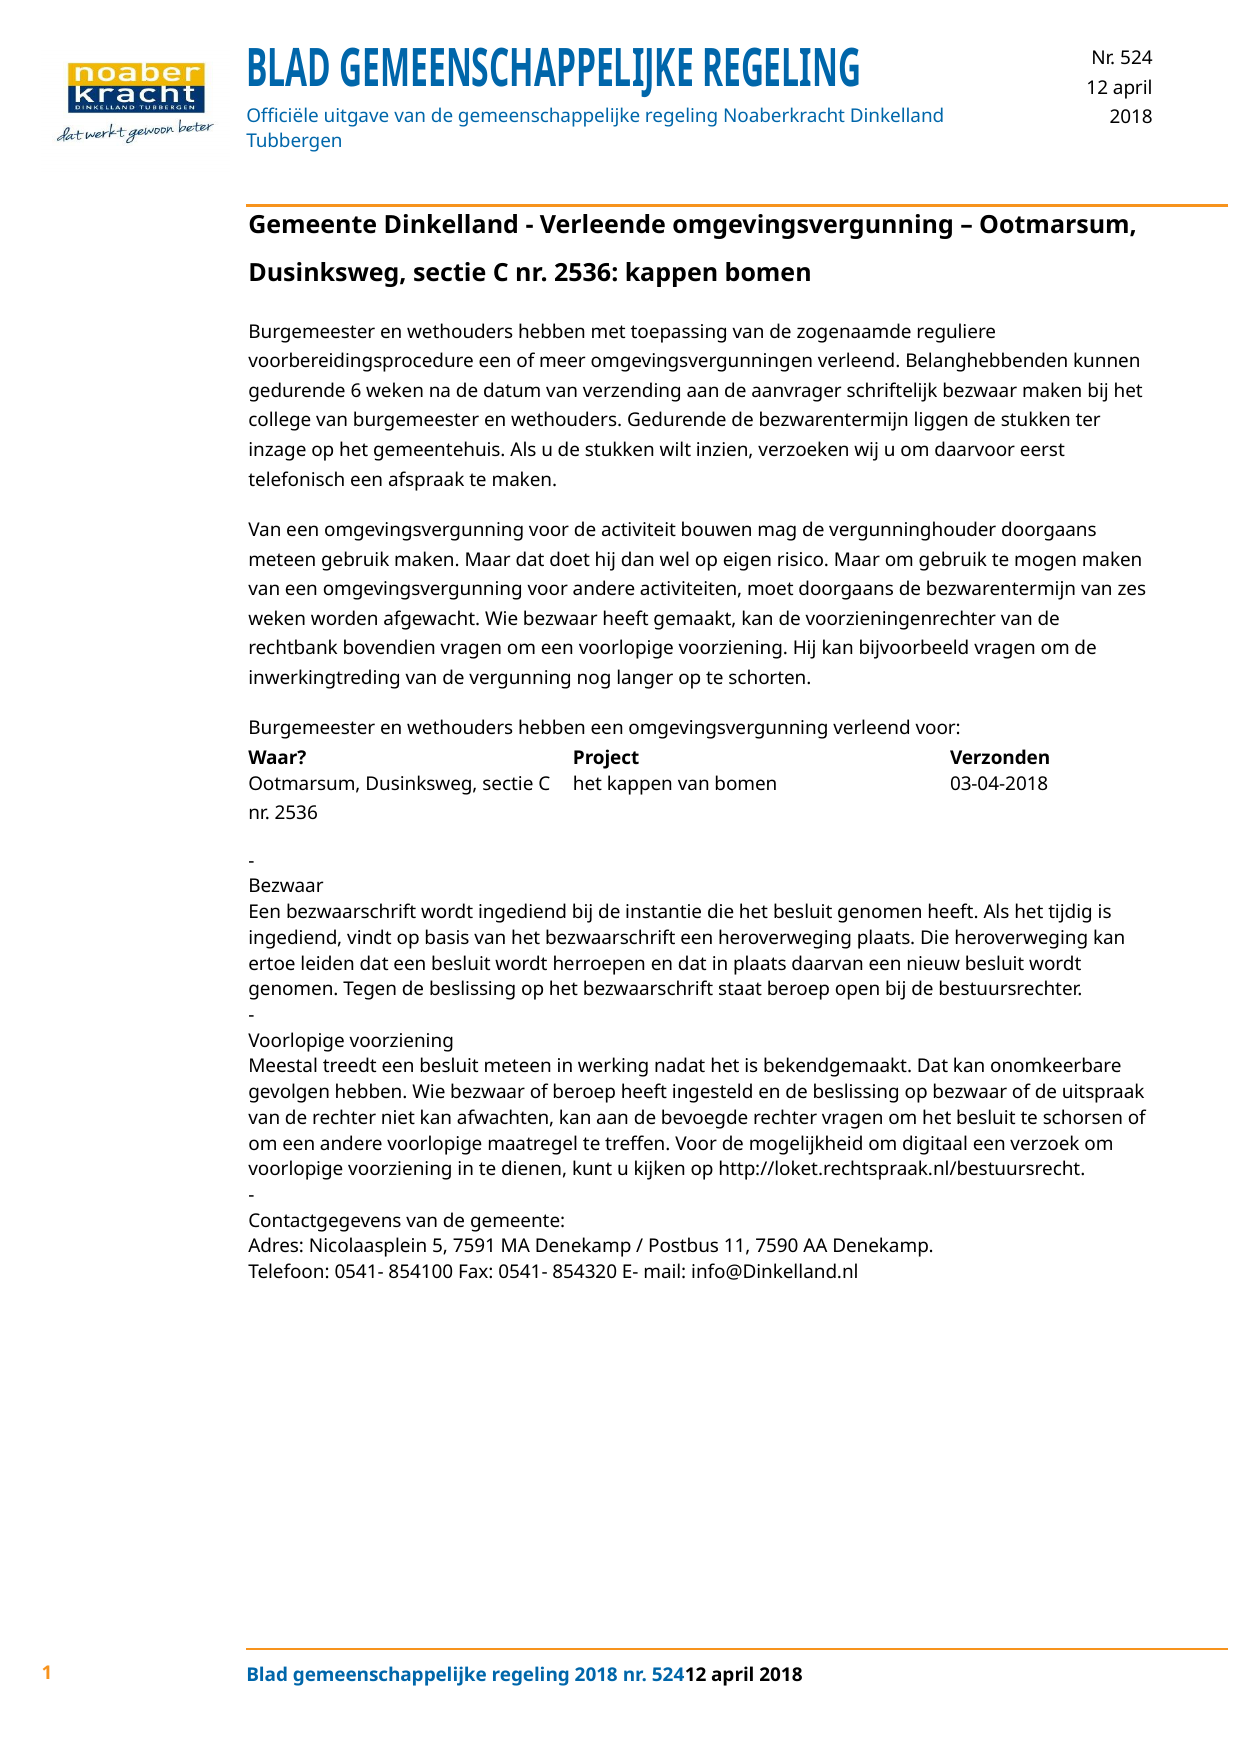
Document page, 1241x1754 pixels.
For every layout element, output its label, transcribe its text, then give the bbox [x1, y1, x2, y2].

table_cell Ootmarsum, Dusinksweg, sectie C nr. 2536 [248, 770, 573, 825]
picture [41, 47, 231, 172]
text Contactgegevens van de gemeente: [248, 1207, 1152, 1233]
table_header Verzonden [950, 744, 1152, 770]
table_cell 03-04-2018 [950, 770, 1152, 825]
text - [248, 847, 1152, 872]
text Meestal treedt een besluit meteen in werking nadat het is bekendgemaakt. Dat kan onomkeerbare gevolgen hebben. Wie bezwaar of beroep heeft ingesteld en de beslissing op bezwaar of de uitspraak van de rechter niet kan afwachten, kan aan de bevoegde rechter vragen om het besluit te schorsen of om een andere voorlopige maatregel te treffen. Voor de mogelijkheid om digitaal een verzoek om voorlopige voorziening in te dienen, kunt u kijken op http://loket.rechtspraak.nl/bestuursrecht. [248, 1053, 1152, 1181]
text Burgemeester en wethouders hebben met toepassing van de zogenaamde reguliere voorbereidingsprocedure een of meer omgevingsvergunningen verleend. Belanghebbenden kunnen gedurende 6 weken na de datum van verzending aan de aanvrager schriftelijk bezwaar maken bij het college van burgemeester en wethouders. Gedurende de bezwarentermijn liggen de stukken ter inzage op het gemeentehuis. Als u de stukken wilt inzien, verzoeken wij u om daarvoor eerst telefonisch een afspraak te maken. [248, 318, 1152, 492]
table_cell het kappen van bomen [573, 770, 950, 825]
text - [248, 1001, 1152, 1027]
table_header Project [573, 744, 950, 770]
text Een bezwaarschrift wordt ingediend bij de instantie die het besluit genomen heeft. Als het tijdig is ingediend, vindt op basis van het bezwaarschrift een heroverweging plaats. Die heroverweging kan ertoe leiden dat een besluit wordt herroepen en dat in plaats daarvan een nieuw besluit wordt genomen. Tegen de beslissing op het bezwaarschrift staat beroep open bij de bestuursrechter. [248, 898, 1152, 1001]
text Adres: Nicolaasplein 5, 7591 MA Denekamp / Postbus 11, 7590 AA Denekamp. [248, 1233, 1152, 1258]
text Telefoon: 0541- 854100 Fax: 0541- 854320 E- mail: info@Dinkelland.nl [248, 1258, 1152, 1284]
text Burgemeester en wethouders hebben een omgevingsvergunning verleend voor: [248, 714, 1152, 740]
table_header Waar? [248, 744, 573, 770]
text Gemeente Dinkelland - Verleende omgevingsvergunning – Ootmarsum, Dusinksweg, sectie C nr. 2536: kappen bomen [248, 207, 1152, 288]
text Bezwaar [248, 872, 1152, 898]
text Voorlopige voorziening [248, 1027, 1152, 1053]
text - [248, 1181, 1152, 1207]
text Van een omgevingsvergunning voor de activiteit bouwen mag de vergunninghouder doorgaans meteen gebruik maken. Maar dat doet hij dan wel op eigen risico. Maar om gebruik te mogen maken van een omgevingsvergunning voor andere activiteiten, moet doorgaans de bezwarentermijn van zes weken worden afgewacht. Wie bezwaar heeft gemaakt, kan de voorzieningenrechter van de rechtbank bovendien vragen om een voorlopige voorziening. Hij kan bijvoorbeeld vragen om de inwerkingtreding van de vergunning nog langer op te schorten. [248, 516, 1152, 690]
